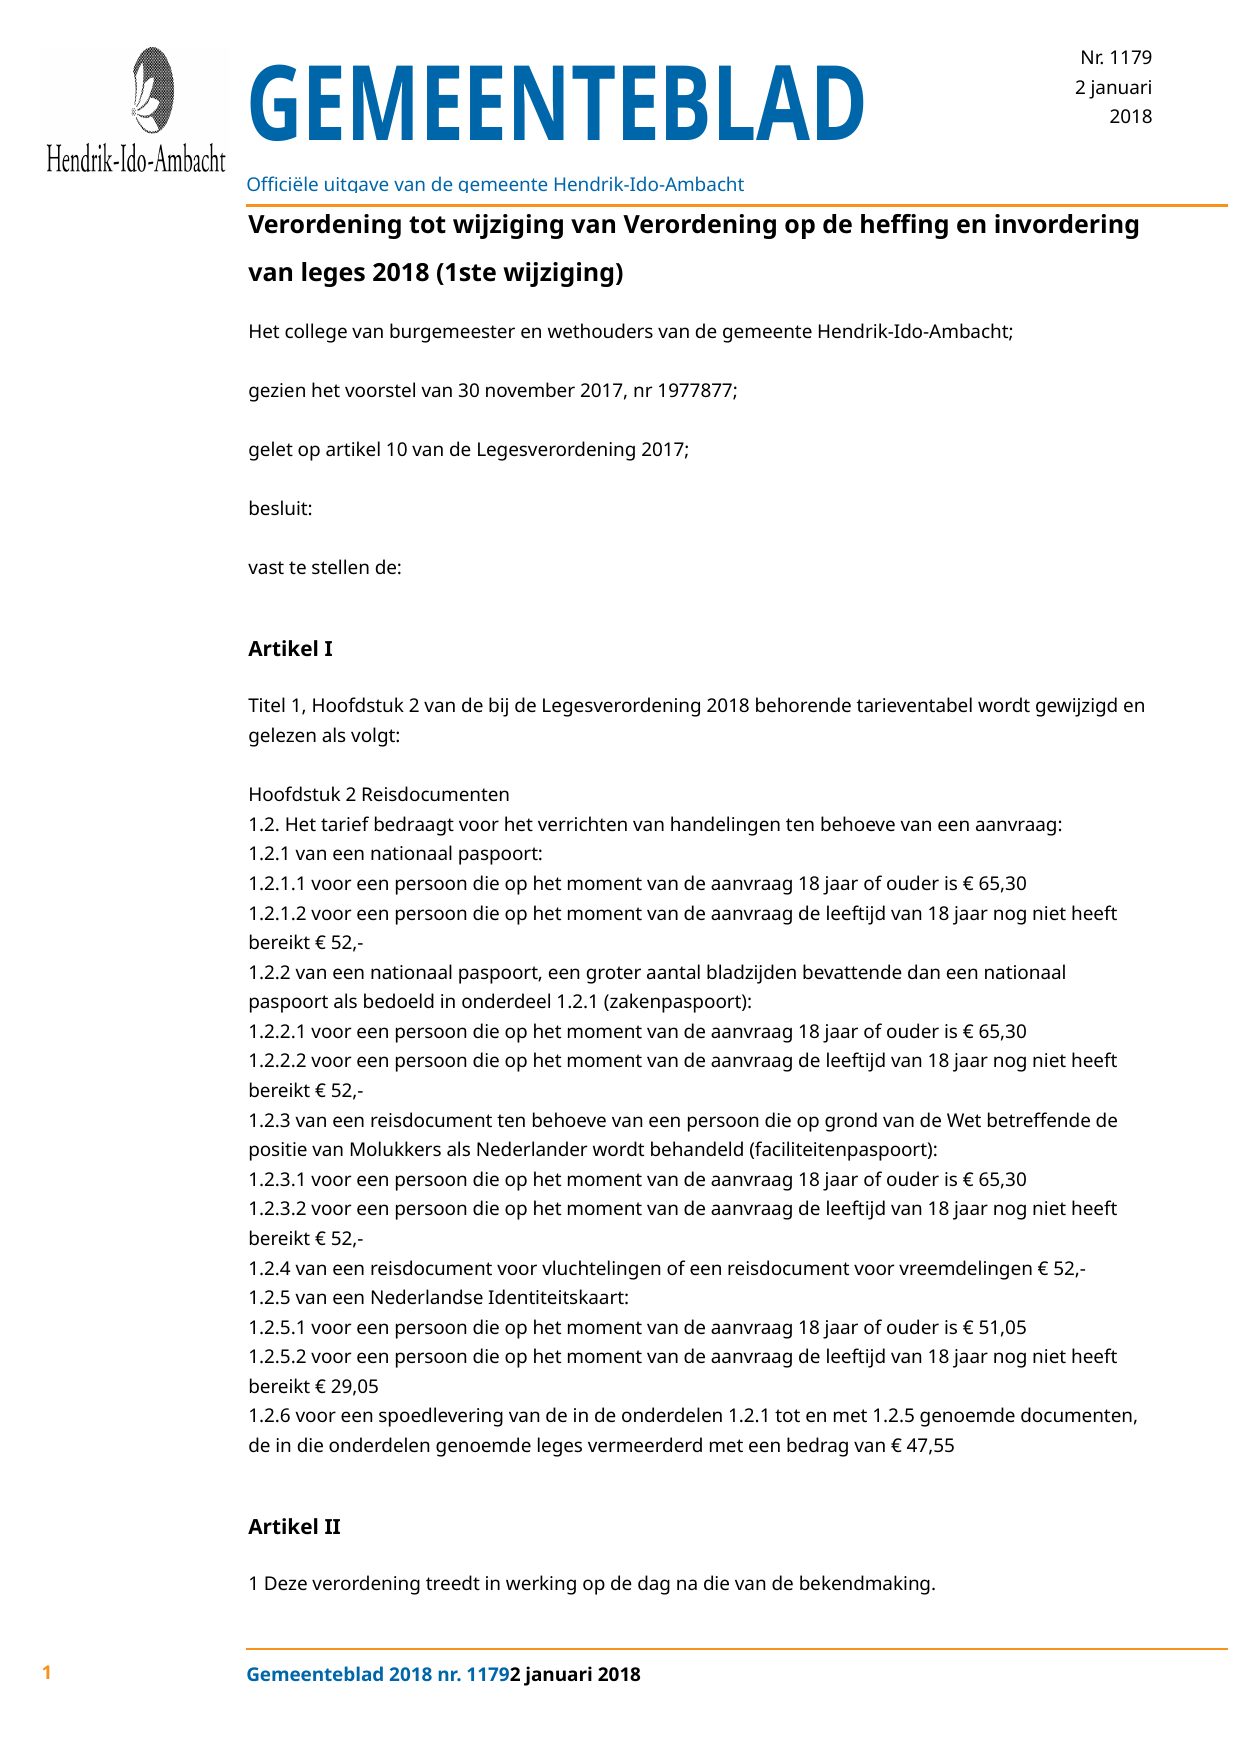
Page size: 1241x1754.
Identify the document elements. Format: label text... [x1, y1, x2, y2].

text 1.2.6 voor een spoedlevering van de in de onderdelen 1.2.1 tot en met 1.2.5 genoemde documenten, de in die onderdelen genoemde leges vermeerderd met een bedrag van € 47,55 [248, 1403, 1152, 1458]
text Hoofdstuk 2 Reisdocumenten [248, 781, 1152, 807]
text 1.2.1.1 voor een persoon die op het moment van de aanvraag 18 jaar of ouder is € 65,30 [248, 870, 1152, 896]
text vast te stellen de: [248, 554, 1152, 580]
text 1.2. Het tarief bedraagt voor het verrichten van handelingen ten behoeve van een aanvraag: [248, 811, 1152, 837]
text Artikel II [248, 1512, 1152, 1541]
text gezien het voorstel van 30 november 2017, nr 1977877; [248, 377, 1152, 403]
text 1.2.2 van een nationaal paspoort, een groter aantal bladzijden bevattende dan een nationaal paspoort als bedoeld in onderdeel 1.2.1 (zakenpaspoort): [248, 959, 1152, 1014]
text 1.2.1.2 voor een persoon die op het moment van de aanvraag de leeftijd van 18 jaar nog niet heeft bereikt € 52,- [248, 900, 1152, 955]
text 1.2.1 van een nationaal paspoort: [248, 841, 1152, 866]
text 1.2.5.1 voor een persoon die op het moment van de aanvraag 18 jaar of ouder is € 51,05 [248, 1314, 1152, 1339]
text Artikel I [248, 634, 1152, 663]
text Titel 1, Hoofdstuk 2 van de bij de Legesverordening 2018 behorende tarieventabel wordt gewijzigd en gelezen als volgt: [248, 693, 1152, 748]
text 1.2.2.2 voor een persoon die op het moment van de aanvraag de leeftijd van 18 jaar nog niet heeft bereikt € 52,- [248, 1048, 1152, 1103]
text 1 Deze verordening treedt in werking op de dag na die van de bekendmaking. [248, 1570, 1152, 1596]
text gelet op artikel 10 van de Legesverordening 2017; [248, 436, 1152, 462]
text 1.2.5.2 voor een persoon die op het moment van de aanvraag de leeftijd van 18 jaar nog niet heeft bereikt € 29,05 [248, 1343, 1152, 1399]
text 1.2.2.1 voor een persoon die op het moment van de aanvraag 18 jaar of ouder is € 65,30 [248, 1018, 1152, 1044]
text 1.2.3 van een reisdocument ten behoeve van een persoon die op grond van de Wet betreffende de positie van Molukkers als Nederlander wordt behandeld (faciliteitenpaspoort): [248, 1107, 1152, 1162]
text Het college van burgemeester en wethouders van de gemeente Hendrik-Ido-Ambacht; [248, 318, 1152, 344]
text besluit: [248, 495, 1152, 521]
picture [41, 47, 231, 172]
text 1.2.4 van een reisdocument voor vluchtelingen of een reisdocument voor vreemdelingen € 52,- [248, 1255, 1152, 1280]
text 1.2.3.2 voor een persoon die op het moment van de aanvraag de leeftijd van 18 jaar nog niet heeft bereikt € 52,- [248, 1196, 1152, 1251]
text Verordening tot wijziging van Verordening op de heffing en invordering van leges 2018 (1ste wijziging) [248, 207, 1152, 288]
text 1.2.3.1 voor een persoon die op het moment van de aanvraag 18 jaar of ouder is € 65,30 [248, 1166, 1152, 1192]
text 1.2.5 van een Nederlandse Identiteitskaart: [248, 1284, 1152, 1310]
